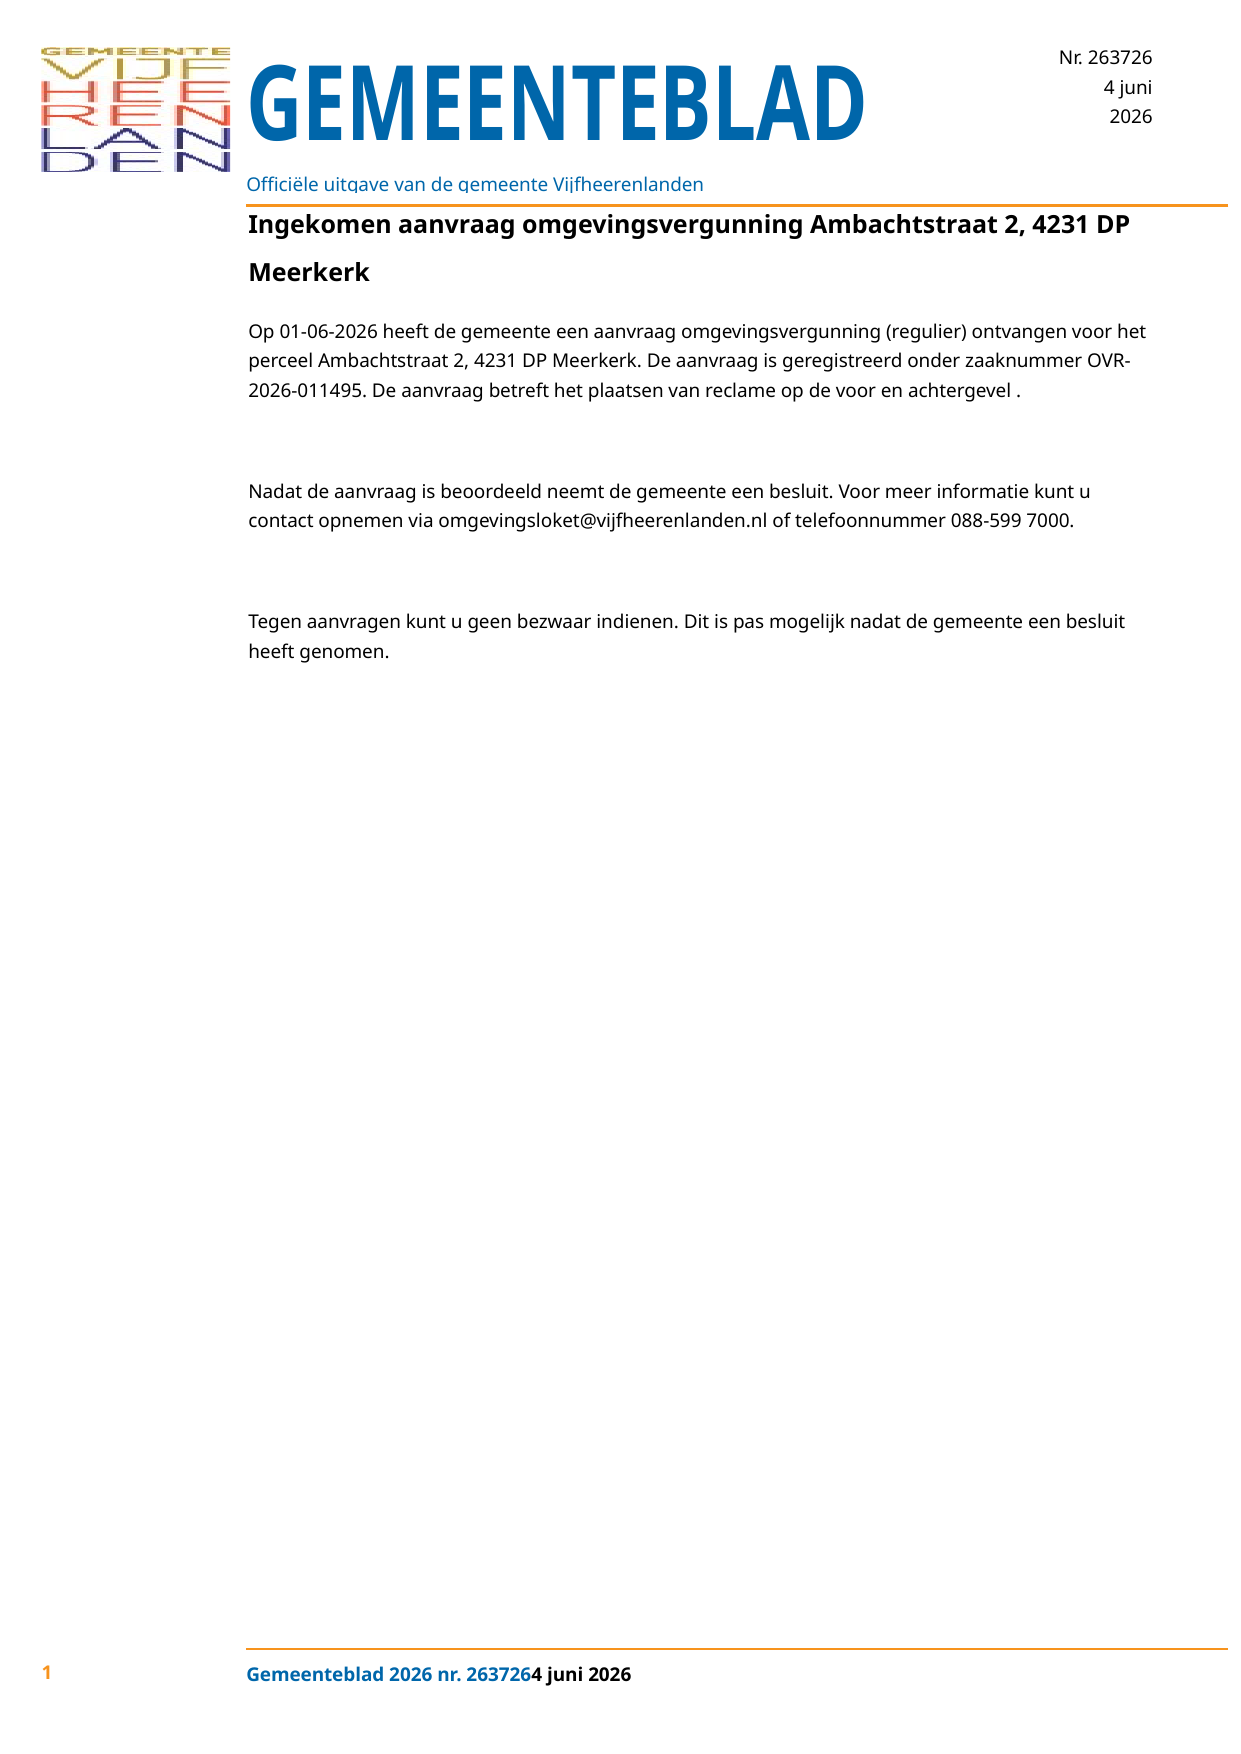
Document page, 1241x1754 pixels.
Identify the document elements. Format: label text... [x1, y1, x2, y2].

picture [41, 47, 231, 172]
text Tegen aanvragen kunt u geen bezwaar indienen. Dit is pas mogelijk nadat de gemeente een besluit heeft genomen. [248, 608, 1152, 664]
text Nadat de aanvraag is beoordeeld neemt de gemeente een besluit. Voor meer informatie kunt u contact opnemen via omgevingsloket@vijfheerenlanden.nl of telefoonnummer 088-599 7000. [248, 478, 1152, 533]
text Op 01-06-2026 heeft de gemeente een aanvraag omgevingsvergunning (regulier) ontvangen voor het perceel Ambachtstraat 2, 4231 DP Meerkerk. De aanvraag is geregistreerd onder zaaknummer OVR-2026-011495. De aanvraag betreft het plaatsen van reclame op de voor en achtergevel . [248, 318, 1152, 403]
text Ingekomen aanvraag omgevingsvergunning Ambachtstraat 2, 4231 DP Meerkerk [248, 207, 1152, 288]
